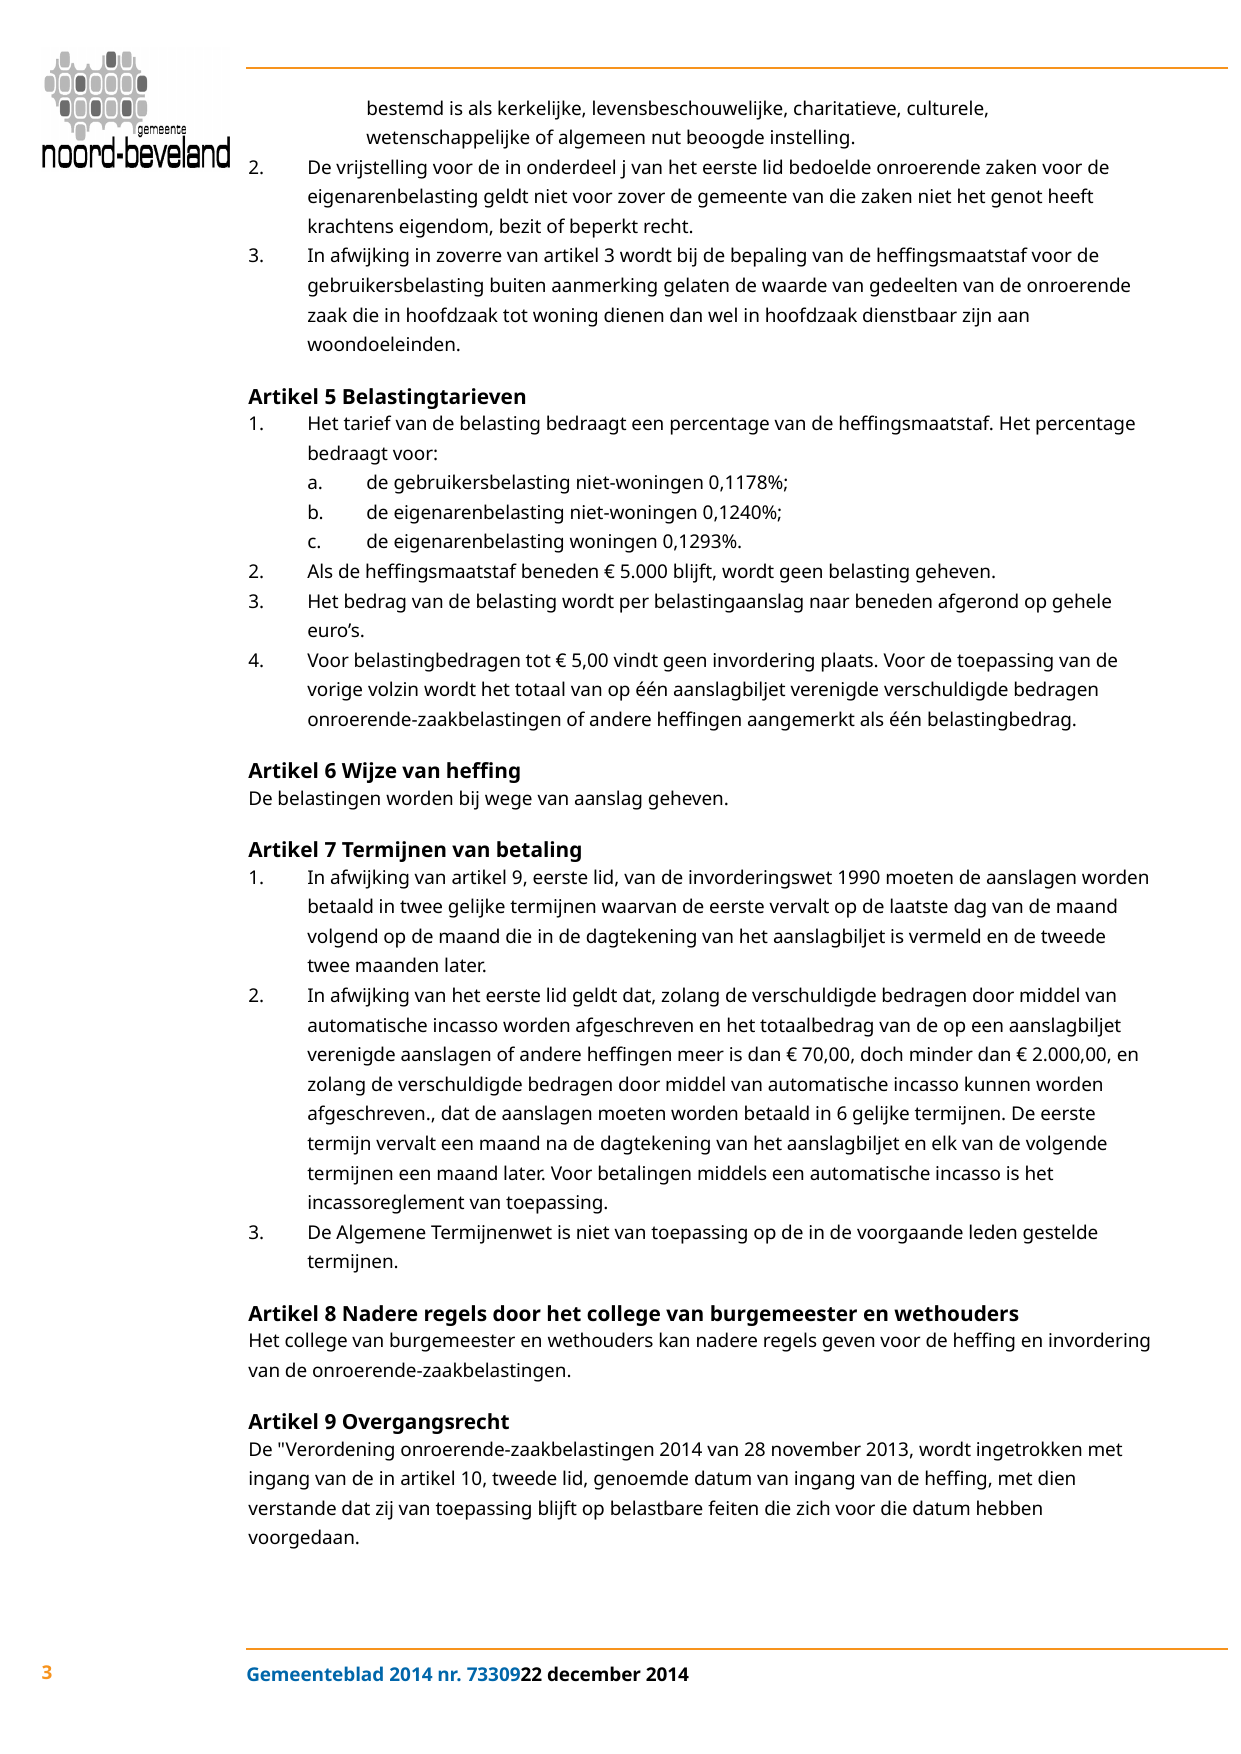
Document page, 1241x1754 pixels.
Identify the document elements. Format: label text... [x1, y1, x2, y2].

text Artikel 8 Nadere regels door het college van burgemeester en wethouders [248, 1299, 1152, 1327]
list In afwijking in zoverre van artikel 3 wordt bij de bepaling van de heffingsmaatstaf voor de gebruikersbelasting buiten aanmerking gelaten de waarde van gedeelten van de onroerende zaak die in hoofdzaak tot woning dienen dan wel in hoofdzaak dienstbaar zijn aan woondoeleinden. [248, 243, 1152, 357]
list de eigenarenbelasting niet-woningen 0,1240%; [307, 499, 1152, 525]
list Als de heffingsmaatstaf beneden € 5.000 blijft, wordt geen belasting geheven. [248, 558, 1152, 584]
text De "Verordening onroerende-zaakbelastingen 2014 van 28 november 2013, wordt ingetrokken met ingang van de in artikel 10, tweede lid, genoemde datum van ingang van de heffing, met dien verstande dat zij van toepassing blijft op belastbare feiten die zich voor die datum hebben voorgedaan. [248, 1436, 1152, 1550]
text Het college van burgemeester en wethouders kan nadere regels geven voor de heffing en invordering van de onroerende-zaakbelastingen. [248, 1327, 1152, 1383]
list Voor belastingbedragen tot € 5,00 vindt geen invordering plaats. Voor de toepassing van de vorige volzin wordt het totaal van op één aanslagbiljet verenigde verschuldigde bedragen onroerende-zaakbelastingen of andere heffingen aangemerkt als één belastingbedrag. [248, 647, 1152, 732]
list Het tarief van de belasting bedraagt een percentage van de heffingsmaatstaf. Het percentage bedraagt voor: [248, 410, 1152, 466]
list In afwijking van het eerste lid geldt dat, zolang de verschuldigde bedragen door middel van automatische incasso worden afgeschreven en het totaalbedrag van de op een aanslagbiljet verenigde aanslagen of andere heffingen meer is dan € 70,00, doch minder dan € 2.000,00, en zolang de verschuldigde bedragen door middel van automatische incasso kunnen worden afgeschreven., dat de aanslagen moeten worden betaald in 6 gelijke termijnen. De eerste termijn vervalt een maand na de dagtekening van het aanslagbiljet en elk van de volgende termijnen een maand later. Voor betalingen middels een automatische incasso is het incassoreglement van toepassing. [248, 982, 1152, 1215]
text De belastingen worden bij wege van aanslag geheven. [248, 785, 1152, 811]
list Het bedrag van de belasting wordt per belastingaanslag naar beneden afgerond op gehele euro’s. [248, 588, 1152, 643]
list de gebruikersbelasting niet-woningen 0,1178%; [307, 469, 1152, 495]
text Artikel 7 Termijnen van betaling [248, 835, 1152, 864]
text Artikel 6 Wijze van heffing [248, 757, 1152, 785]
picture [41, 47, 231, 172]
list de eigenarenbelasting woningen 0,1293%. [307, 529, 1152, 554]
list bestemd is als kerkelijke, levensbeschouwelijke, charitatieve, culturele, wetenschappelijke of algemeen nut beoogde instelling. [307, 95, 1152, 150]
list In afwijking van artikel 9, eerste lid, van de invorderingswet 1990 moeten de aanslagen worden betaald in twee gelijke termijnen waarvan de eerste vervalt op de laatste dag van de maand volgend op de maand die in de dagtekening van het aanslagbiljet is vermeld en de tweede twee maanden later. [248, 864, 1152, 978]
list De Algemene Termijnenwet is niet van toepassing op de in de voorgaande leden gestelde termijnen. [248, 1219, 1152, 1274]
text Artikel 9 Overgangsrecht [248, 1407, 1152, 1436]
list De vrijstelling voor de in onderdeel j van het eerste lid bedoelde onroerende zaken voor de eigenarenbelasting geldt niet voor zover de gemeente van die zaken niet het genot heeft krachtens eigendom, bezit of beperkt recht. [248, 154, 1152, 239]
text Artikel 5 Belastingtarieven [248, 382, 1152, 410]
